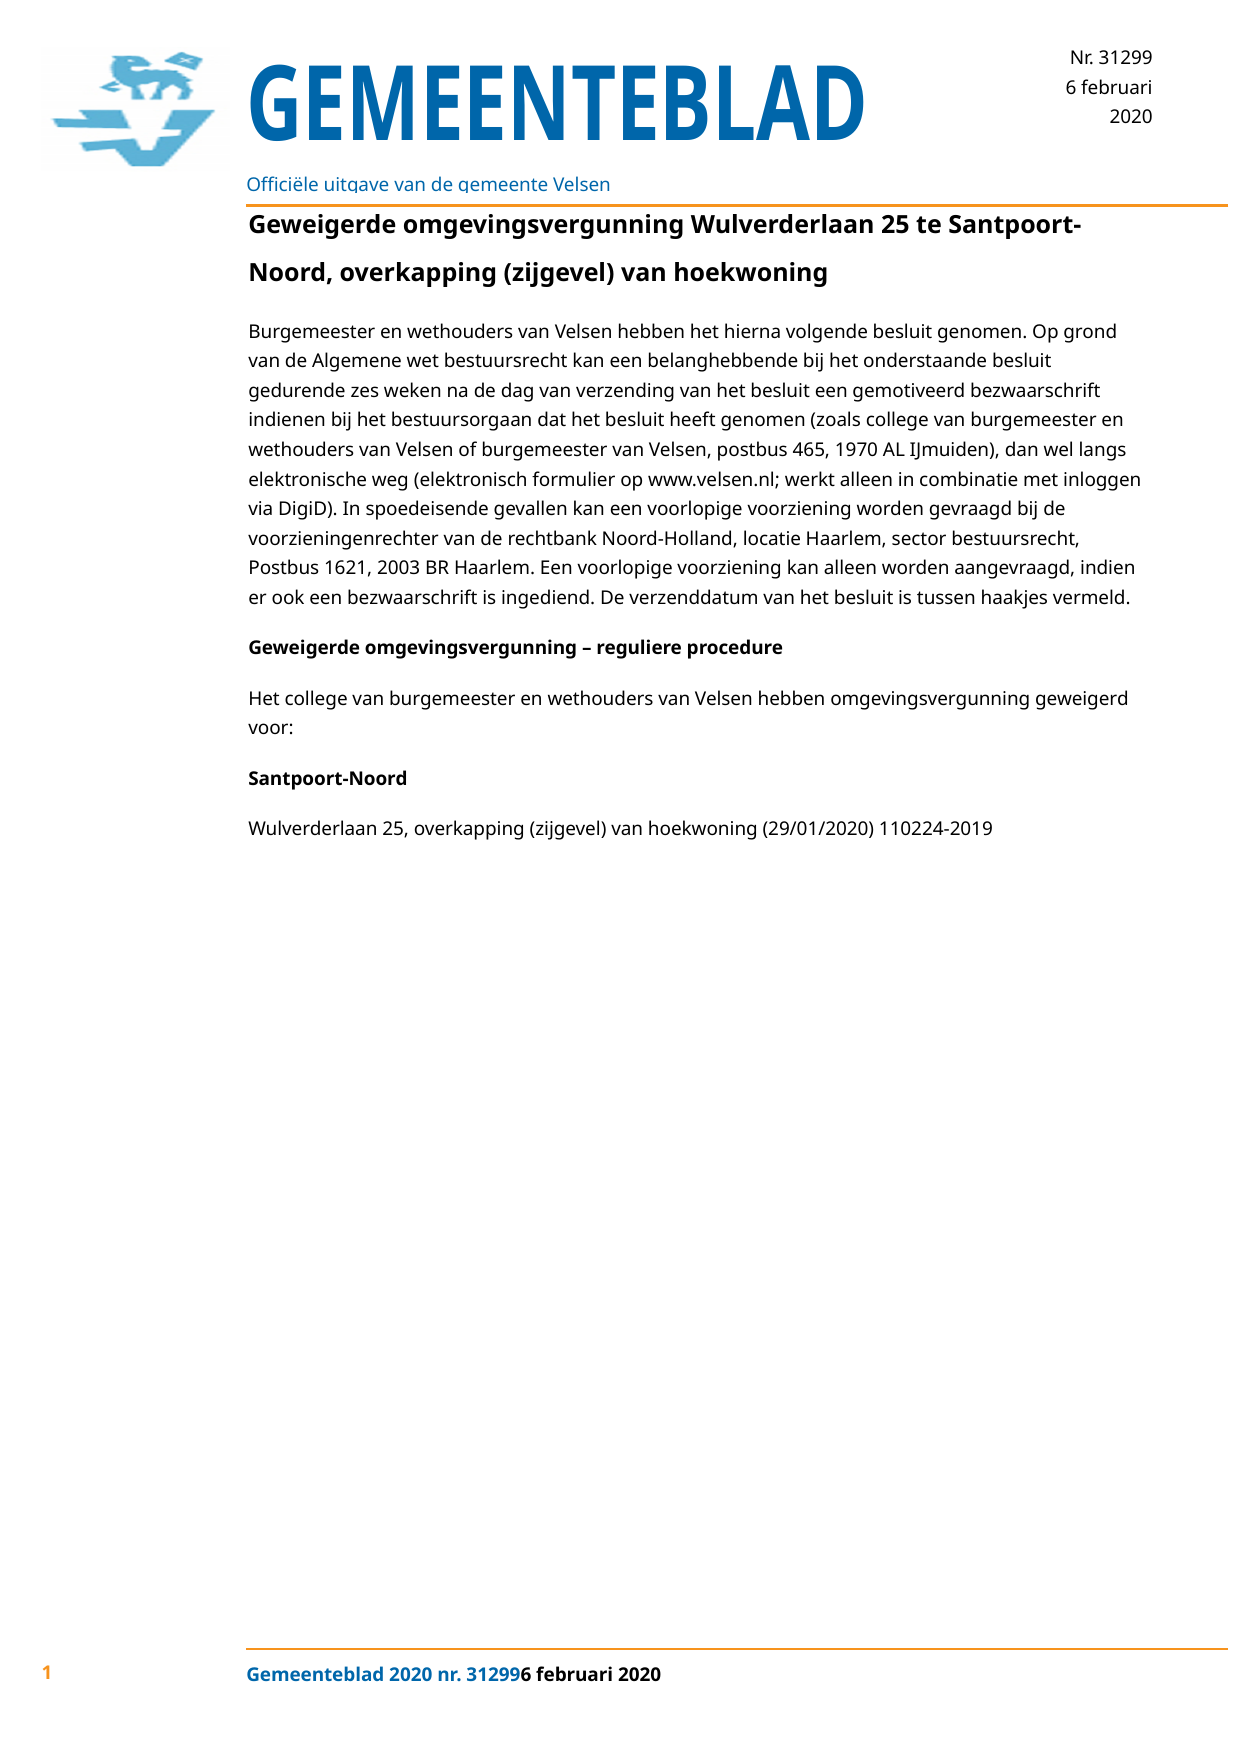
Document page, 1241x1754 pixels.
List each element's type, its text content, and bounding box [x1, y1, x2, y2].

text Geweigerde omgevingsvergunning Wulverderlaan 25 te Santpoort-Noord, overkapping (zijgevel) van hoekwoning [248, 207, 1152, 288]
text Wulverderlaan 25, overkapping (zijgevel) van hoekwoning (29/01/2020) 110224-2019 [248, 815, 1152, 841]
text Santpoort-Noord [248, 765, 1152, 791]
text Het college van burgemeester en wethouders van Velsen hebben omgevingsvergunning geweigerd voor: [248, 685, 1152, 740]
picture [41, 47, 231, 172]
text Geweigerde omgevingsvergunning – reguliere procedure [248, 634, 1152, 660]
text Burgemeester en wethouders van Velsen hebben het hierna volgende besluit genomen. Op grond van de Algemene wet bestuursrecht kan een belanghebbende bij het onderstaande besluit gedurende zes weken na de dag van verzending van het besluit een gemotiveerd bezwaarschrift indienen bij het bestuursorgaan dat het besluit heeft genomen (zoals college van burgemeester en wethouders van Velsen of burgemeester van Velsen, postbus 465, 1970 AL IJmuiden), dan wel langs elektronische weg (elektronisch formulier op www.velsen.nl; werkt alleen in combinatie met inloggen via DigiD). In spoedeisende gevallen kan een voorlopige voorziening worden gevraagd bij de voorzieningenrechter van de rechtbank Noord-Holland, locatie Haarlem, sector bestuursrecht, Postbus 1621, 2003 BR Haarlem. Een voorlopige voorziening kan alleen worden aangevraagd, indien er ook een bezwaarschrift is ingediend. De verzenddatum van het besluit is tussen haakjes vermeld. [248, 318, 1152, 610]
